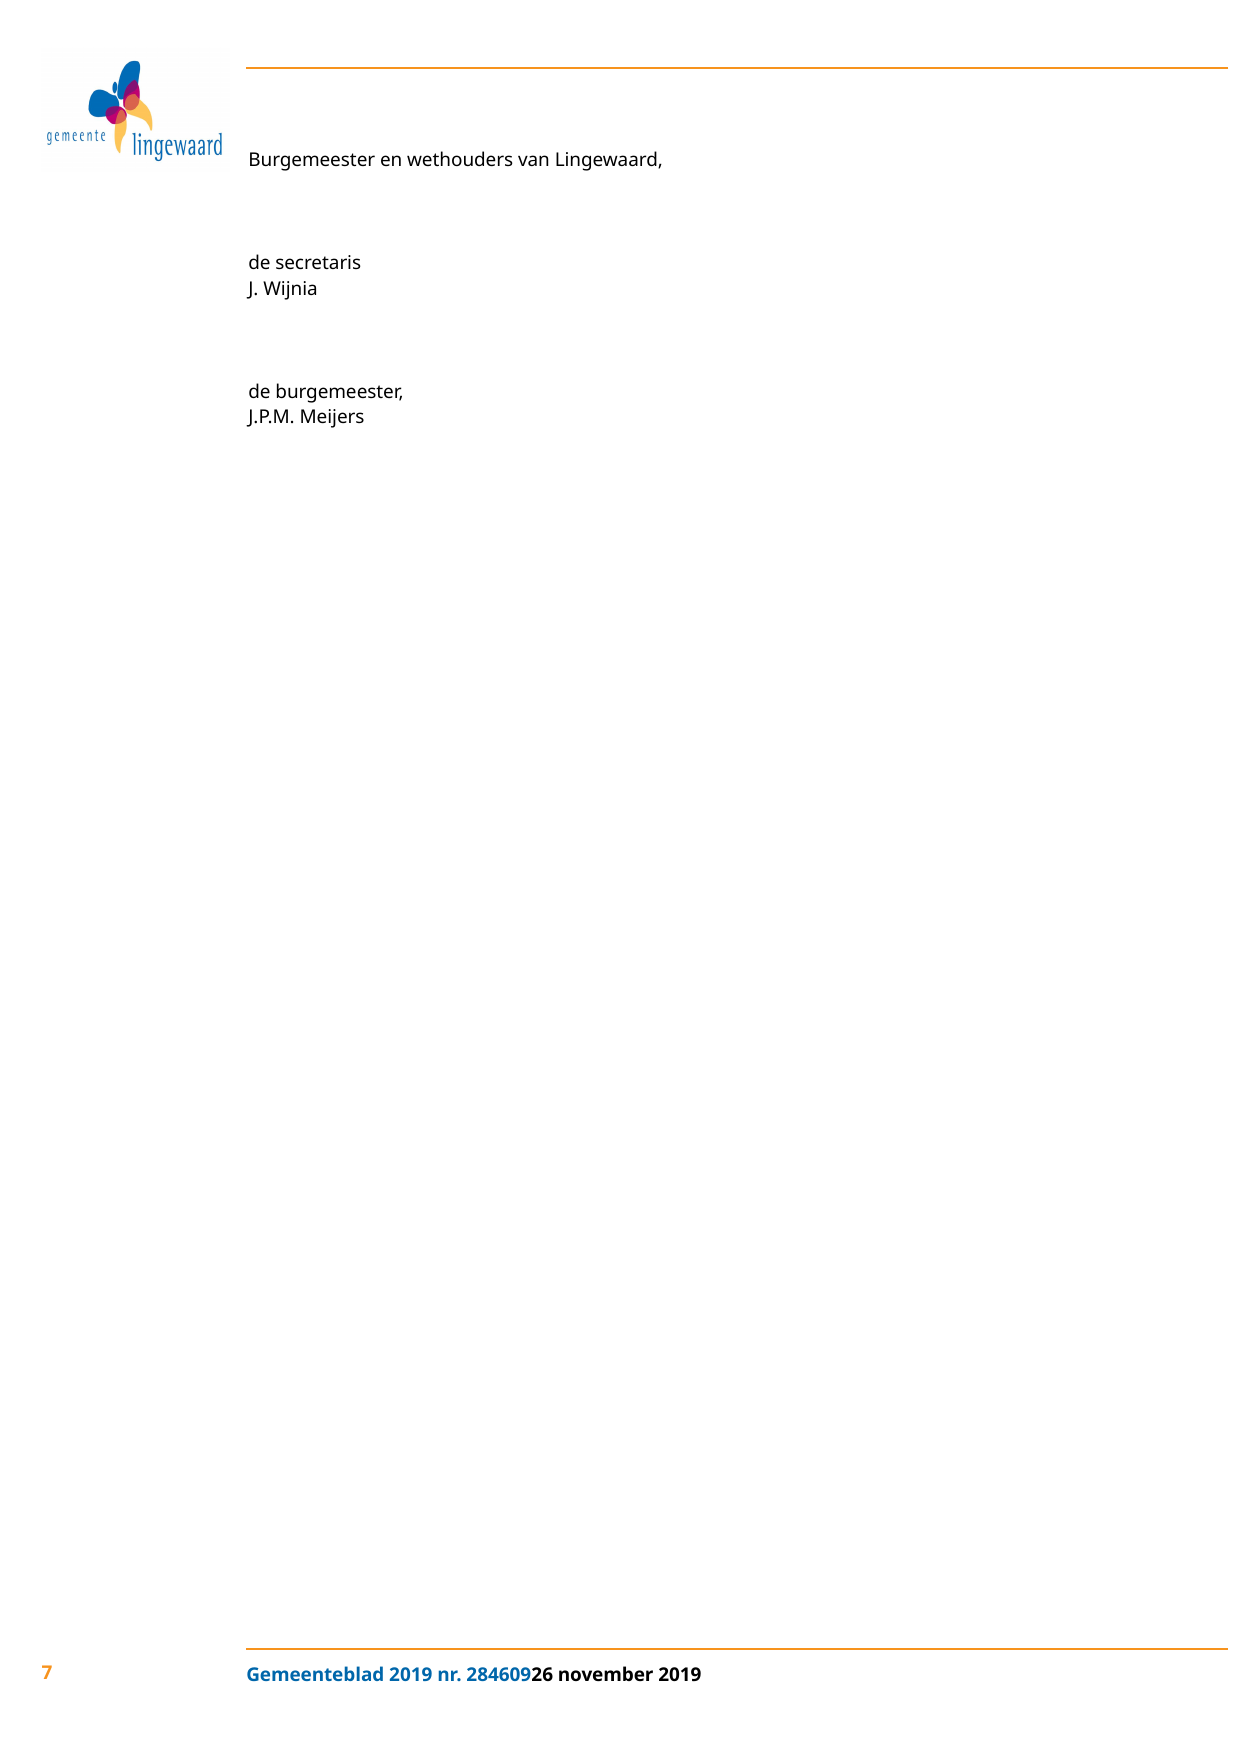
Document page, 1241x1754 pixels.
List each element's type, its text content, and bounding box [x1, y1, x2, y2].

picture [41, 47, 231, 172]
text Burgemeester en wethouders van Lingewaard, [248, 146, 1152, 172]
text de secretaris [248, 249, 1152, 275]
text J.P.M. Meijers [248, 403, 1152, 429]
text J. Wijnia [248, 275, 1152, 301]
text de burgemeester, [248, 378, 1152, 403]
